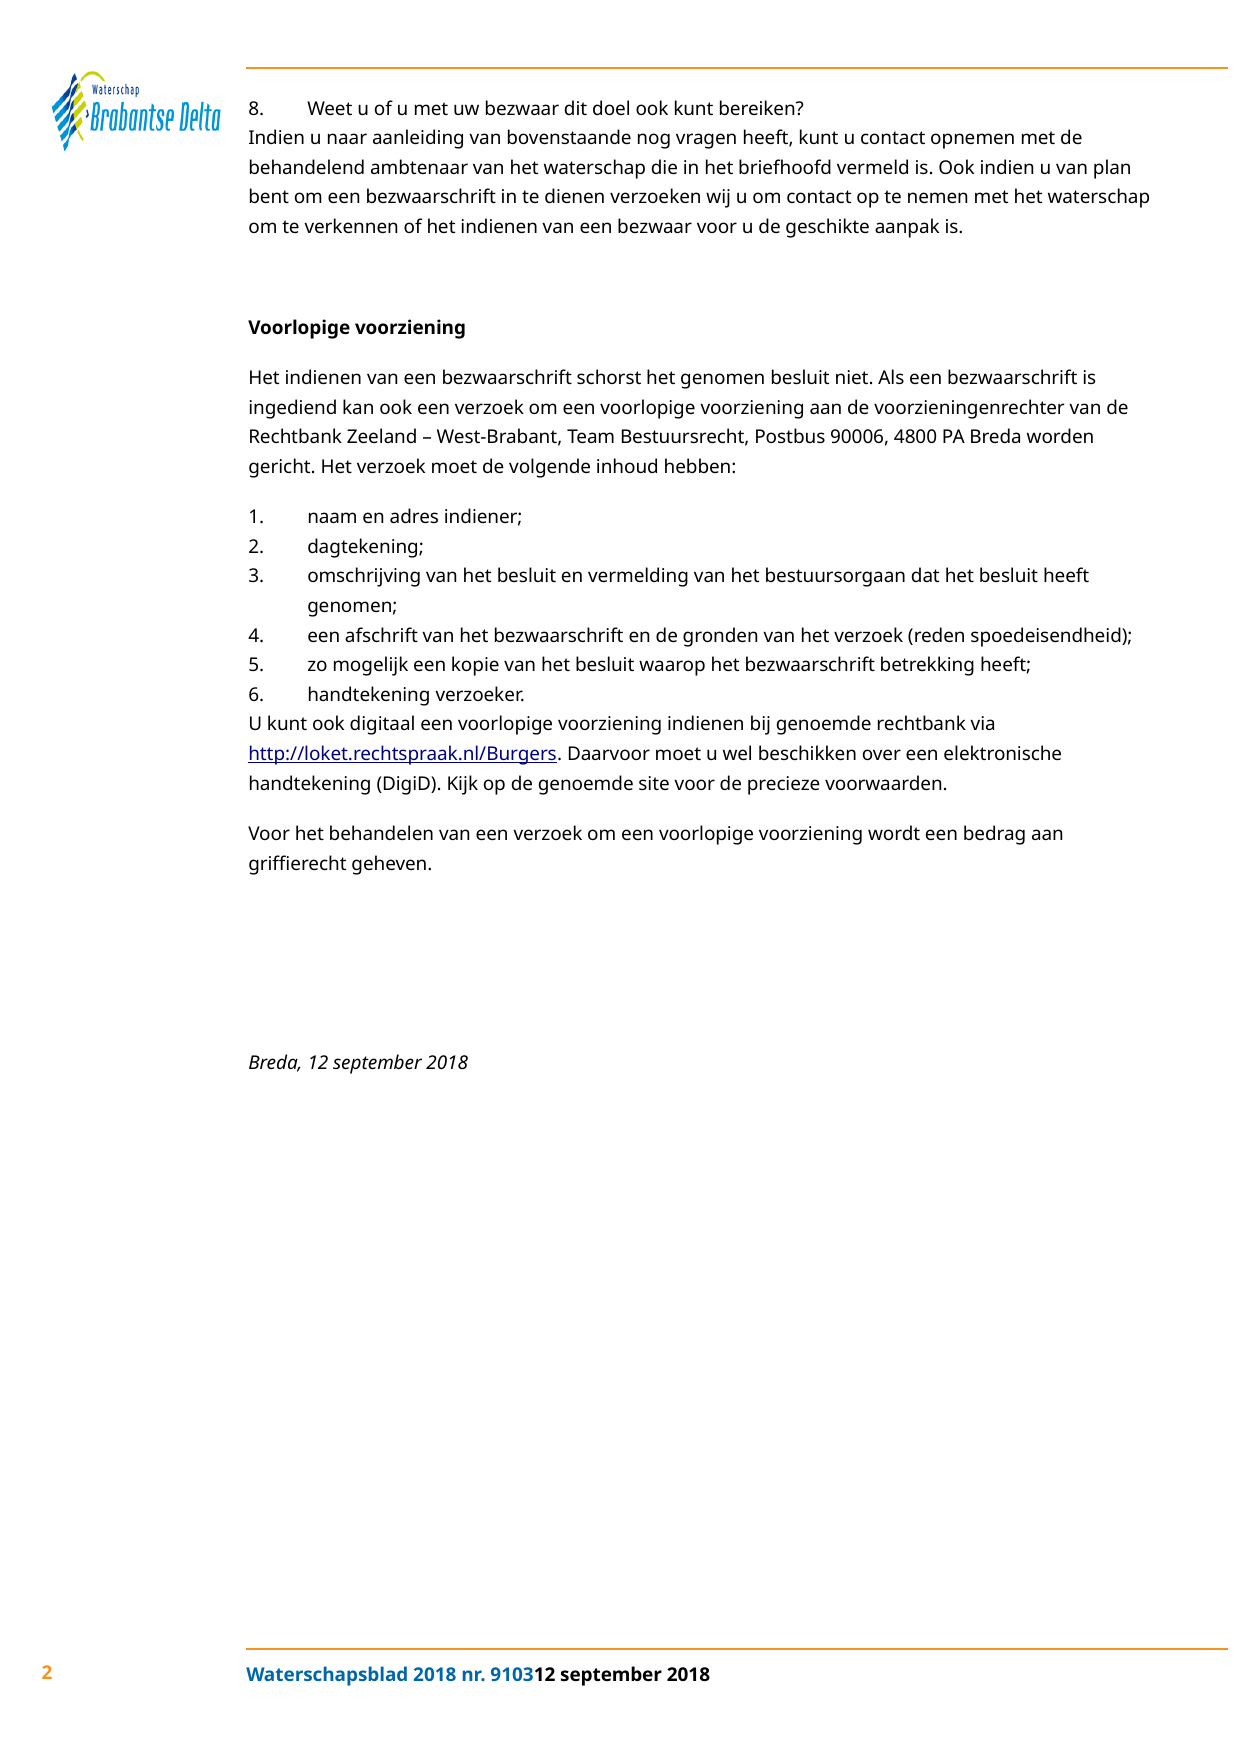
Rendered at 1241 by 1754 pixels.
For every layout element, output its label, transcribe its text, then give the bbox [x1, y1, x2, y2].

list zo mogelijk een kopie van het besluit waarop het bezwaarschrift betrekking heeft; [248, 651, 1152, 677]
text Voor het behandelen van een verzoek om een voorlopige voorziening wordt een bedrag aan griffierecht geheven. [248, 820, 1152, 876]
list handtekening verzoeker. [248, 681, 1152, 707]
text Breda, 12 september 2018 [248, 1049, 1152, 1074]
list Weet u of u met uw bezwaar dit doel ook kunt bereiken? [248, 95, 1152, 121]
text Voorlopige voorziening [248, 314, 1152, 340]
list naam en adres indiener; [248, 503, 1152, 529]
list dagtekening; [248, 533, 1152, 559]
picture [41, 47, 231, 172]
list een afschrift van het bezwaarschrift en de gronden van het verzoek (reden spoedeisendheid); [248, 622, 1152, 648]
text Het indienen van een bezwaarschrift schorst het genomen besluit niet. Als een bezwaarschrift is ingediend kan ook een verzoek om een voorlopige voorziening aan de voorzieningenrechter van de Rechtbank Zeeland – West-Brabant, Team Bestuursrecht, Postbus 90006, 4800 PA Breda worden gericht. Het verzoek moet de volgende inhoud hebben: [248, 364, 1152, 479]
list omschrijving van het besluit en vermelding van het bestuursorgaan dat het besluit heeft genomen; [248, 563, 1152, 618]
text U kunt ook digitaal een voorlopige voorziening indienen bij genoemde rechtbank via http://loket.rechtspraak.nl/Burgers. Daarvoor moet u wel beschikken over een elektronische handtekening (DigiD). Kijk op de genoemde site voor de precieze voorwaarden. [248, 711, 1152, 796]
text Indien u naar aanleiding van bovenstaande nog vragen heeft, kunt u contact opnemen met de behandelend ambtenaar van het waterschap die in het briefhoofd vermeld is. Ook indien u van plan bent om een bezwaarschrift in te dienen verzoeken wij u om contact op te nemen met het waterschap om te verkennen of het indienen van een bezwaar voor u de geschikte aanpak is. [248, 124, 1152, 239]
